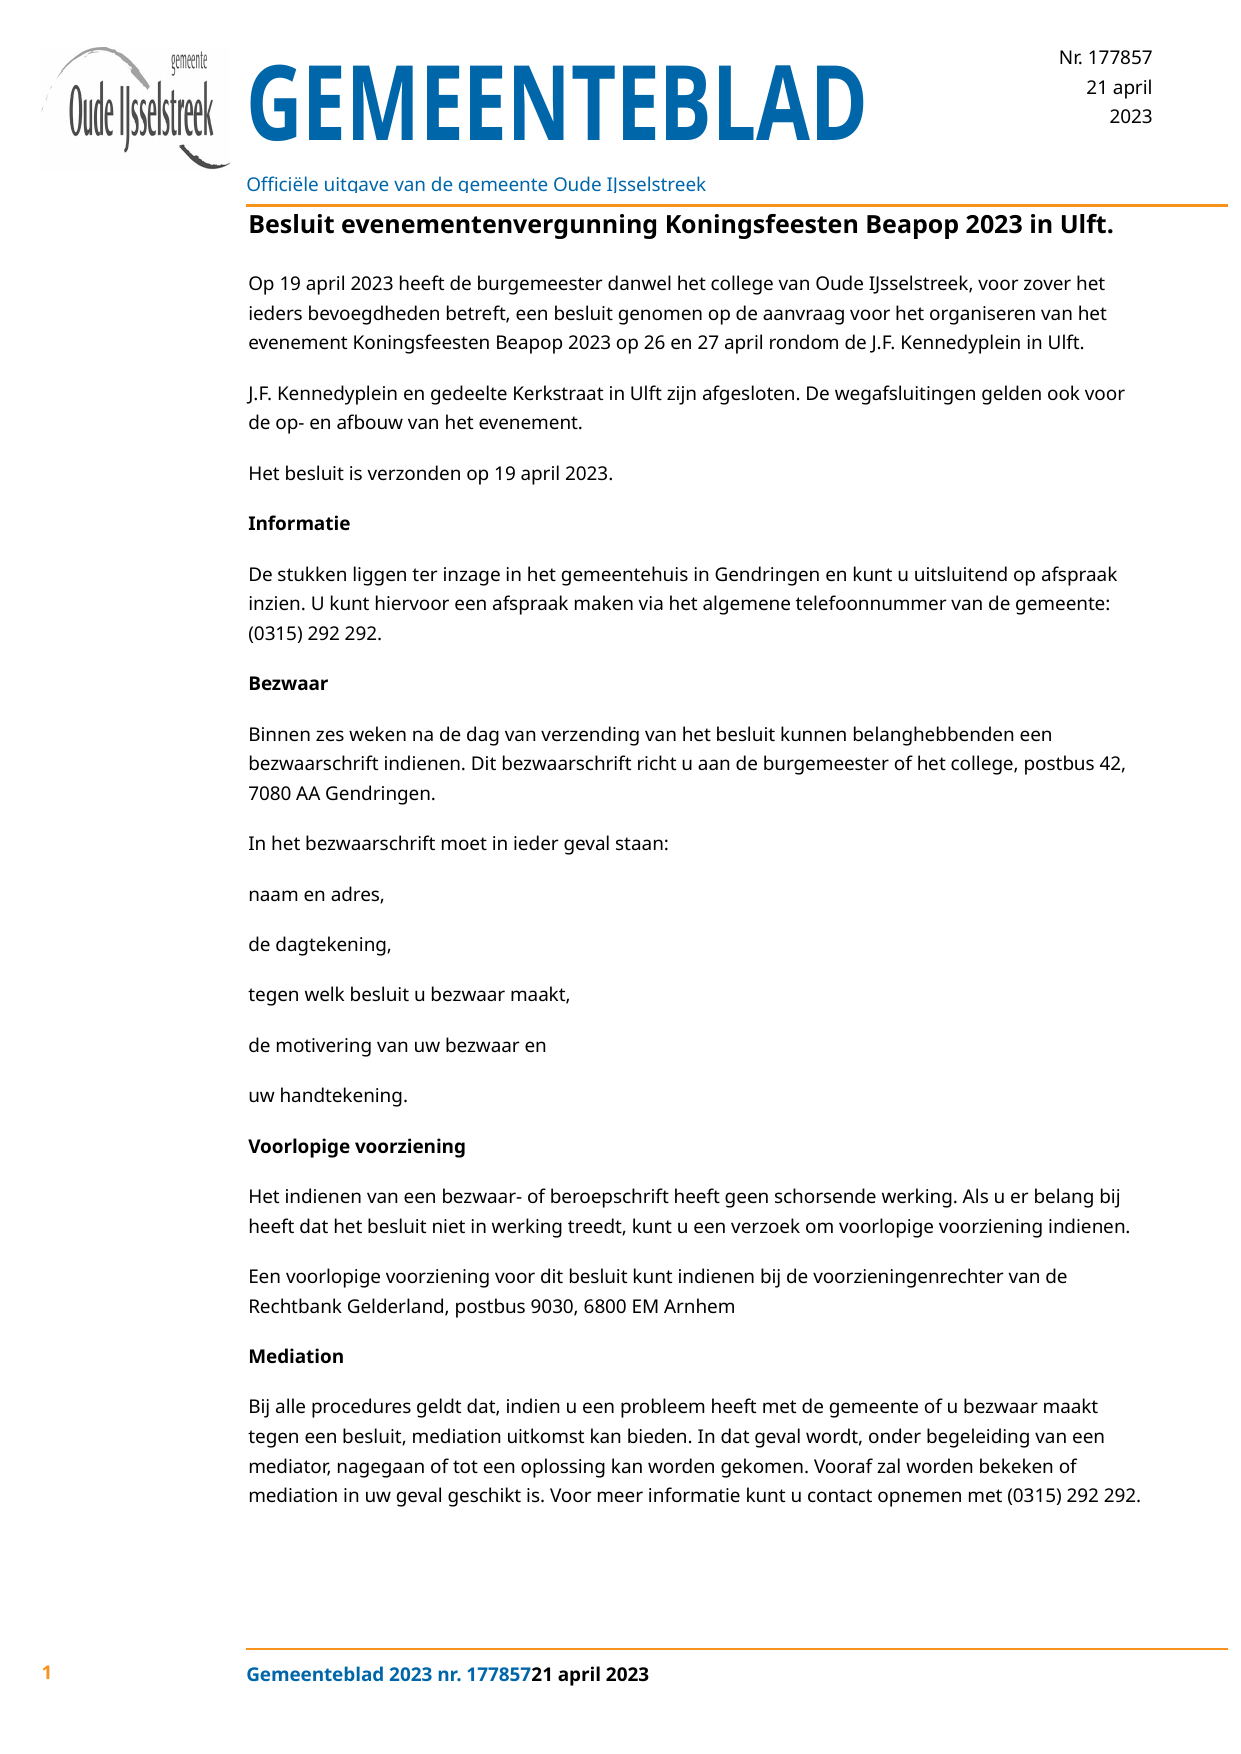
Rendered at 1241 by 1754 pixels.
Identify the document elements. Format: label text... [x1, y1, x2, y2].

text De stukken liggen ter inzage in het gemeentehuis in Gendringen en kunt u uitsluitend op afspraak inzien. U kunt hiervoor een afspraak maken via het algemene telefoonnummer van de gemeente: (0315) 292 292. [248, 561, 1152, 646]
text Een voorlopige voorziening voor dit besluit kunt indienen bij de voorzieningenrechter van de Rechtbank Gelderland, postbus 9030, 6800 EM Arnhem [248, 1263, 1152, 1318]
text tegen welk besluit u bezwaar maakt, [248, 982, 1152, 1007]
text In het bezwaarschrift moet in ieder geval staan: [248, 830, 1152, 856]
text J.F. Kennedyplein en gedeelte Kerkstraat in Ulft zijn afgesloten. De wegafsluitingen gelden ook voor de op- en afbouw van het evenement. [248, 380, 1152, 435]
text Op 19 april 2023 heeft de burgemeester danwel het college van Oude IJsselstreek, voor zover het ieders bevoegdheden betreft, een besluit genomen op de aanvraag voor het organiseren van het evenement Koningsfeesten Beapop 2023 op 26 en 27 april rondom de J.F. Kennedyplein in Ulft. [248, 270, 1152, 355]
text de motivering van uw bezwaar en [248, 1032, 1152, 1058]
text de dagtekening, [248, 931, 1152, 957]
text Binnen zes weken na de dag van verzending van het besluit kunnen belanghebbenden een bezwaarschrift indienen. Dit bezwaarschrift richt u aan de burgemeester of het college, postbus 42, 7080 AA Gendringen. [248, 721, 1152, 806]
text Bezwaar [248, 670, 1152, 696]
text Mediation [248, 1343, 1152, 1369]
text Het indienen van een bezwaar- of beroepschrift heeft geen schorsende werking. Als u er belang bij heeft dat het besluit niet in werking treedt, kunt u een verzoek om voorlopige voorziening indienen. [248, 1183, 1152, 1238]
text Voorlopige voorziening [248, 1133, 1152, 1158]
text Besluit evenementenvergunning Koningsfeesten Beapop 2023 in Ulft. [248, 207, 1152, 241]
text naam en adres, [248, 881, 1152, 906]
text Het besluit is verzonden op 19 april 2023. [248, 460, 1152, 486]
text Bij alle procedures geldt dat, indien u een probleem heeft met de gemeente of u bezwaar maakt tegen een besluit, mediation uitkomst kan bieden. In dat geval wordt, onder begeleiding van een mediator, nagegaan of tot een oplossing kan worden gekomen. Vooraf zal worden bekeken of mediation in uw geval geschikt is. Voor meer informatie kunt u contact opnemen met (0315) 292 292. [248, 1394, 1152, 1508]
picture [41, 47, 231, 172]
text uw handtekening. [248, 1082, 1152, 1108]
text Informatie [248, 510, 1152, 536]
